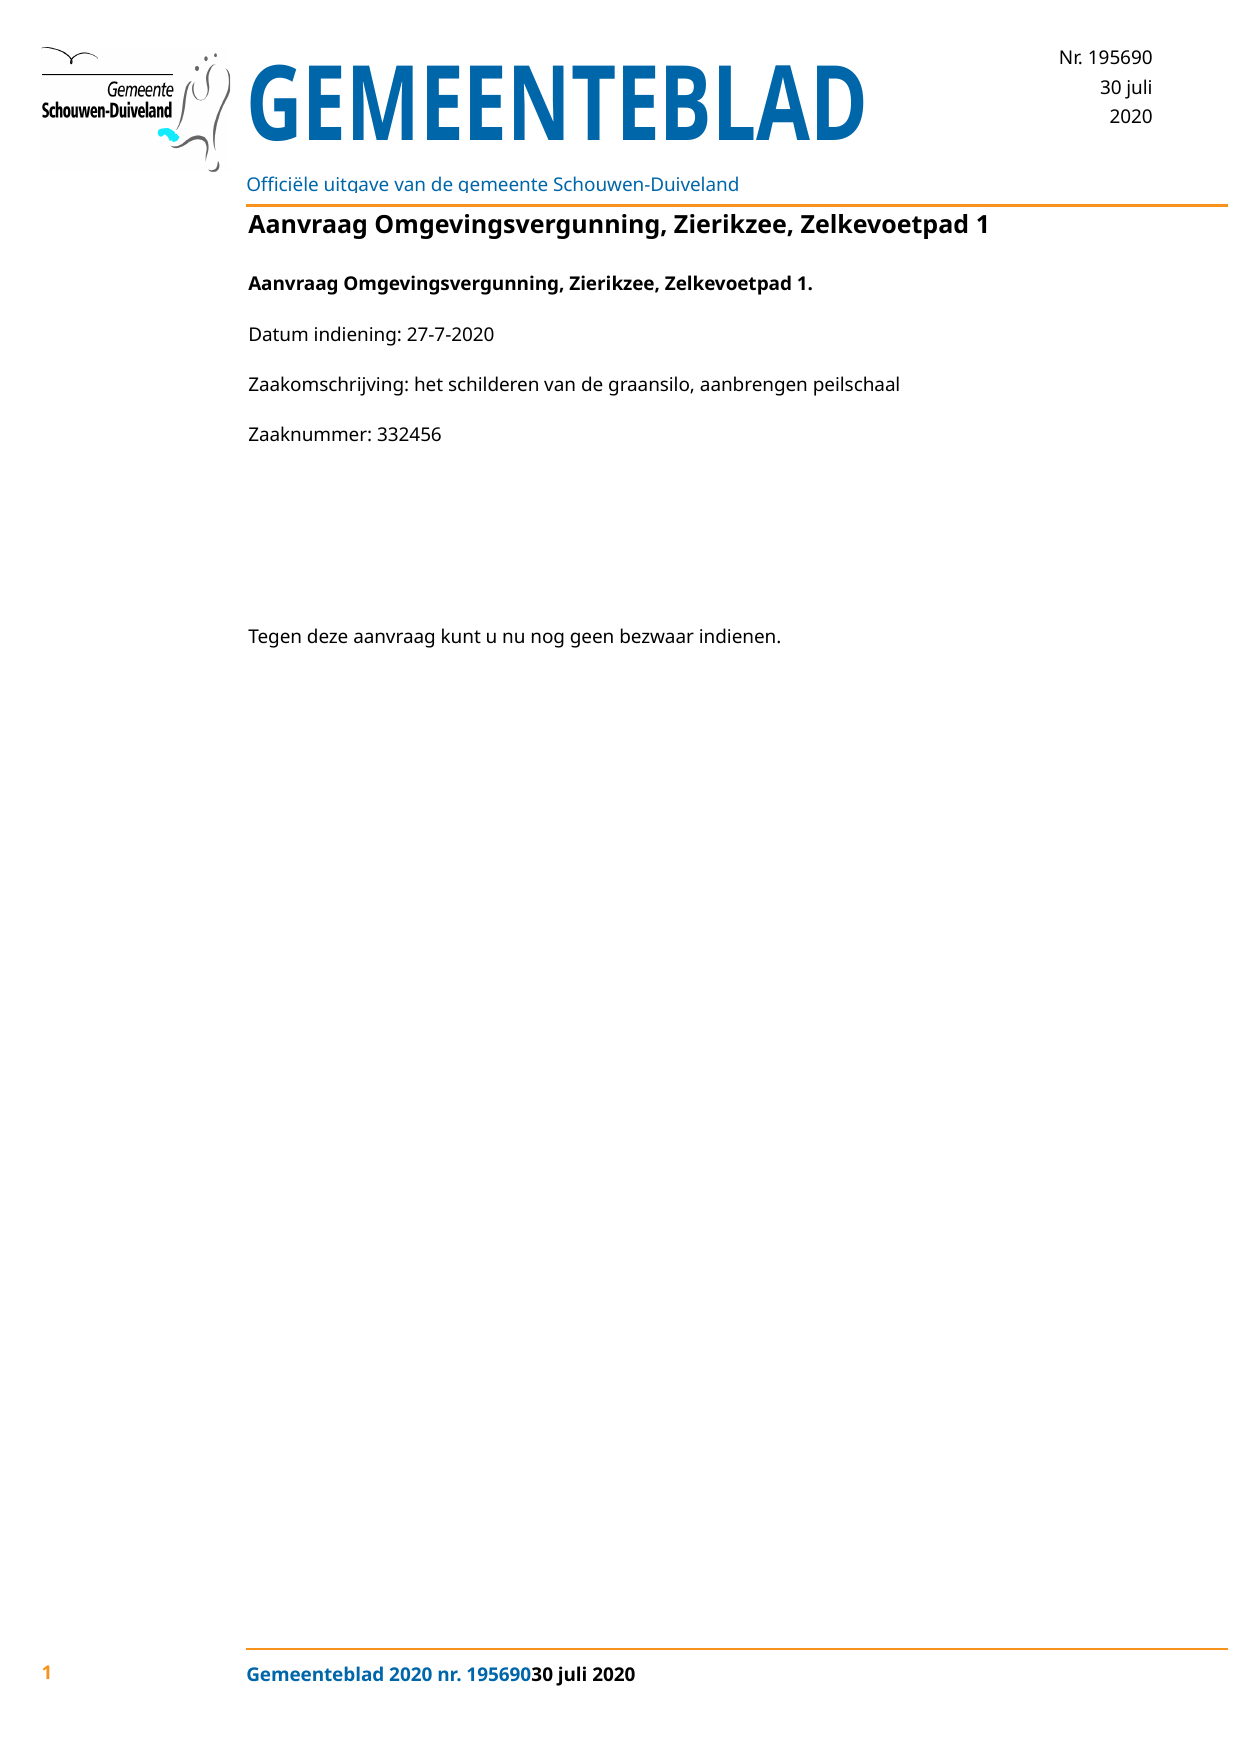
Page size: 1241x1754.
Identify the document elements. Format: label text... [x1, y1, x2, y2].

picture [41, 47, 231, 172]
text Datum indiening: 27-7-2020 [248, 321, 1152, 346]
text Tegen deze aanvraag kunt u nu nog geen bezwaar indienen. [248, 623, 1152, 649]
text Zaaknummer: 332456 [248, 422, 1152, 447]
text Aanvraag Omgevingsvergunning, Zierikzee, Zelkevoetpad 1 [248, 207, 1152, 241]
text Zaakomschrijving: het schilderen van de graansilo, aanbrengen peilschaal [248, 371, 1152, 397]
text Aanvraag Omgevingsvergunning, Zierikzee, Zelkevoetpad 1. [248, 270, 1152, 296]
